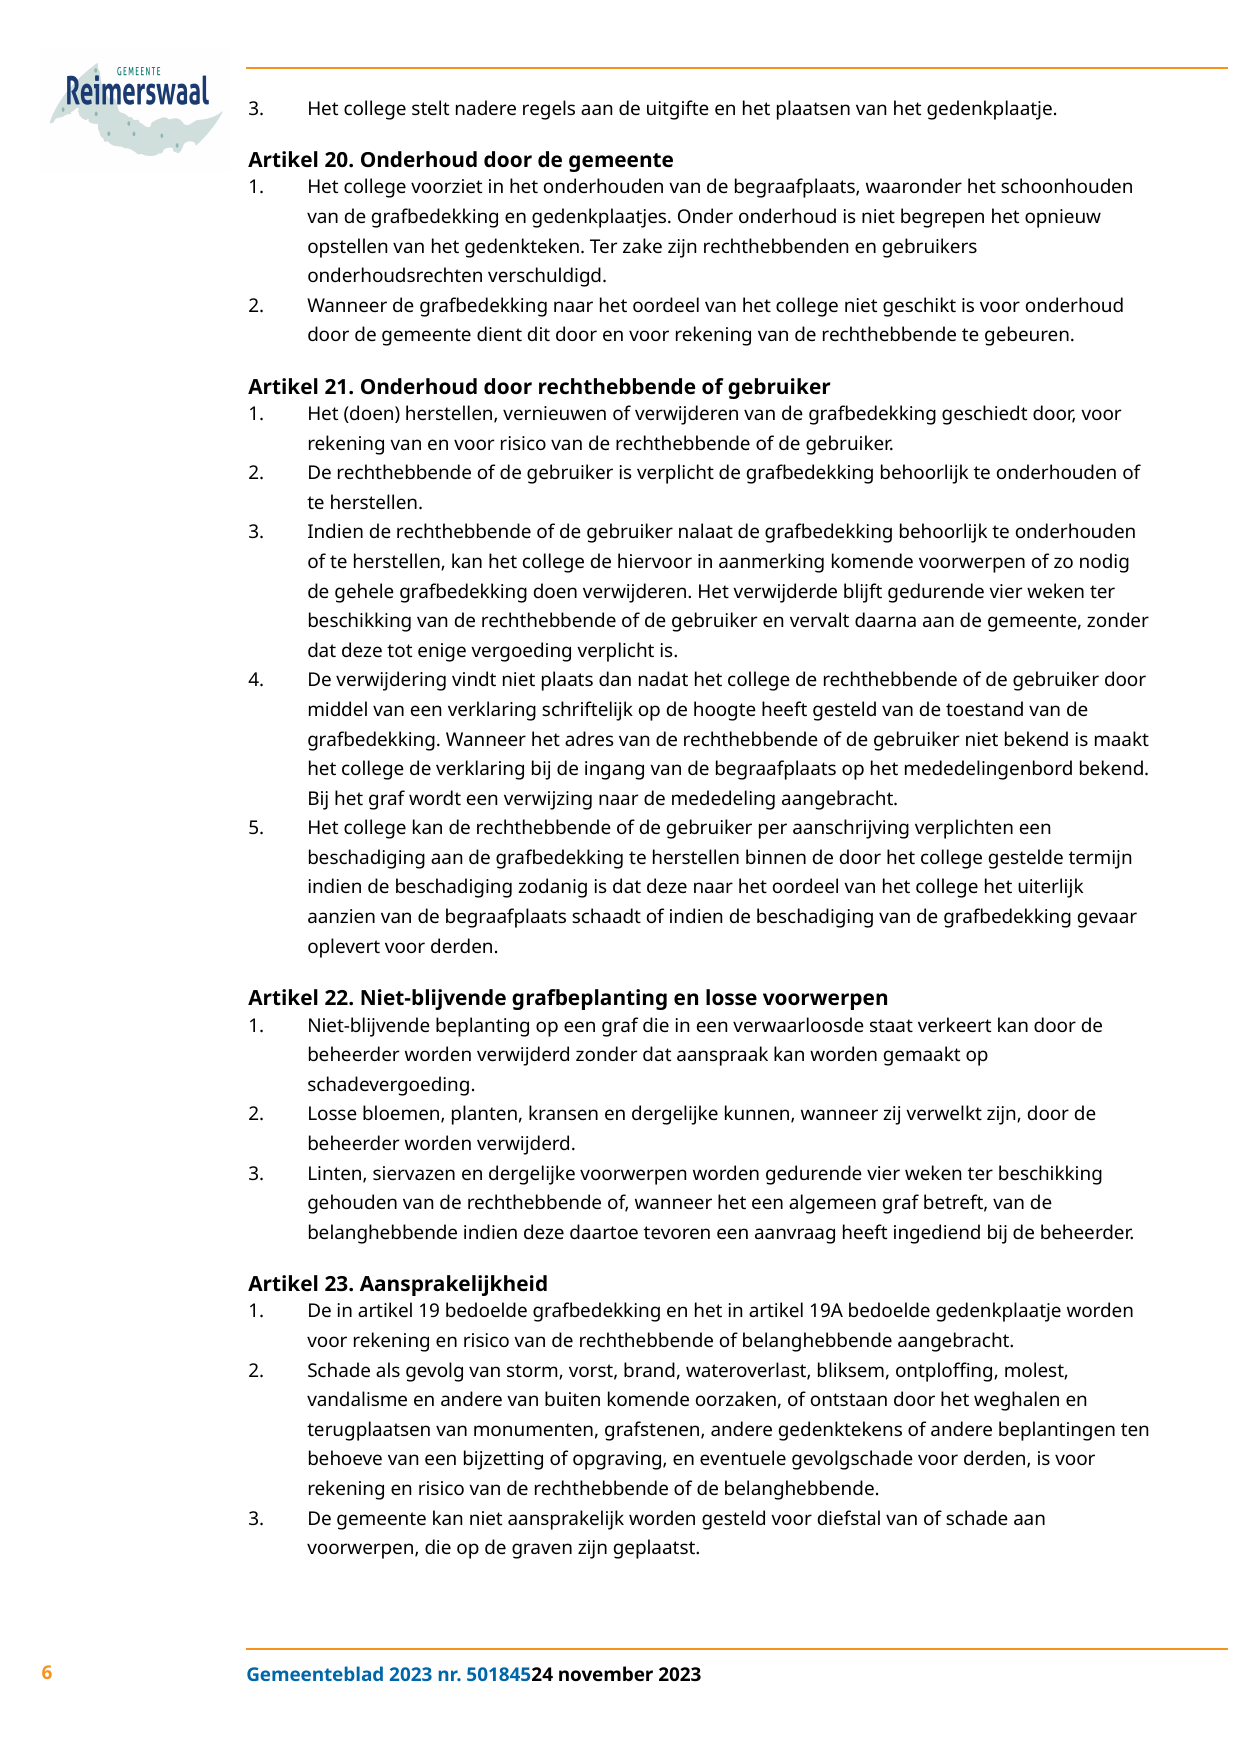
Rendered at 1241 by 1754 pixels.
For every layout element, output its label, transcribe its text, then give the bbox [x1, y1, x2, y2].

list De in artikel 19 bedoelde grafbedekking en het in artikel 19A bedoelde gedenkplaatje worden voor rekening en risico van de rechthebbende of belanghebbende aangebracht. [248, 1298, 1152, 1353]
picture [41, 47, 231, 172]
list Schade als gevolg van storm, vorst, brand, wateroverlast, bliksem, ontploffing, molest, vandalisme en andere van buiten komende oorzaken, of ontstaan door het weghalen en terugplaatsen van monumenten, grafstenen, andere gedenktekens of andere beplantingen ten behoeve van een bijzetting of opgraving, en eventuele gevolgschade voor derden, is voor rekening en risico van de rechthebbende of de belanghebbende. [248, 1357, 1152, 1501]
list Wanneer de grafbedekking naar het oordeel van het college niet geschikt is voor onderhoud door de gemeente dient dit door en voor rekening van de rechthebbende te gebeuren. [248, 292, 1152, 347]
list Het (doen) herstellen, vernieuwen of verwijderen van de grafbedekking geschiedt door, voor rekening van en voor risico van de rechthebbende of de gebruiker. [248, 400, 1152, 456]
text Artikel 23. Aansprakelijkheid [248, 1269, 1152, 1298]
list Het college stelt nadere regels aan de uitgifte en het plaatsen van het gedenkplaatje. [248, 95, 1152, 121]
list De rechthebbende of de gebruiker is verplicht de grafbedekking behoorlijk te onderhouden of te herstellen. [248, 459, 1152, 515]
text Artikel 20. Onderhoud door de gemeente [248, 145, 1152, 174]
list Indien de rechthebbende of de gebruiker nalaat de grafbedekking behoorlijk te onderhouden of te herstellen, kan het college de hiervoor in aanmerking komende voorwerpen of zo nodig de gehele grafbedekking doen verwijderen. Het verwijderde blijft gedurende vier weken ter beschikking van de rechthebbende of de gebruiker en vervalt daarna aan de gemeente, zonder dat deze tot enige vergoeding verplicht is. [248, 519, 1152, 663]
list Linten, siervazen en dergelijke voorwerpen worden gedurende vier weken ter beschikking gehouden van de rechthebbende of, wanneer het een algemeen graf betreft, van de belanghebbende indien deze daartoe tevoren een aanvraag heeft ingediend bij de beheerder. [248, 1160, 1152, 1244]
list Losse bloemen, planten, kransen en dergelijke kunnen, wanneer zij verwelkt zijn, door de beheerder worden verwijderd. [248, 1101, 1152, 1156]
list De verwijdering vindt niet plaats dan nadat het college de rechthebbende of de gebruiker door middel van een verklaring schriftelijk op de hoogte heeft gesteld van de toestand van de grafbedekking. Wanneer het adres van de rechthebbende of de gebruiker niet bekend is maakt het college de verklaring bij de ingang van de begraafplaats op het mededelingenbord bekend. Bij het graf wordt een verwijzing naar de mededeling aangebracht. [248, 667, 1152, 811]
list De gemeente kan niet aansprakelijk worden gesteld voor diefstal van of schade aan voorwerpen, die op de graven zijn geplaatst. [248, 1505, 1152, 1560]
list Het college voorziet in het onderhouden van de begraafplaats, waaronder het schoonhouden van de grafbedekking en gedenkplaatjes. Onder onderhoud is niet begrepen het opnieuw opstellen van het gedenkteken. Ter zake zijn rechthebbenden en gebruikers onderhoudsrechten verschuldigd. [248, 174, 1152, 288]
list Niet-blijvende beplanting op een graf die in een verwaarloosde staat verkeert kan door de beheerder worden verwijderd zonder dat aanspraak kan worden gemaakt op schadevergoeding. [248, 1012, 1152, 1097]
text Artikel 21. Onderhoud door rechthebbende of gebruiker [248, 372, 1152, 400]
list Het college kan de rechthebbende of de gebruiker per aanschrijving verplichten een beschadiging aan de grafbedekking te herstellen binnen de door het college gestelde termijn indien de beschadiging zodanig is dat deze naar het oordeel van het college het uiterlijk aanzien van de begraafplaats schaadt of indien de beschadiging van de grafbedekking gevaar oplevert voor derden. [248, 814, 1152, 959]
text Artikel 22. Niet-blijvende grafbeplanting en losse voorwerpen [248, 983, 1152, 1012]
